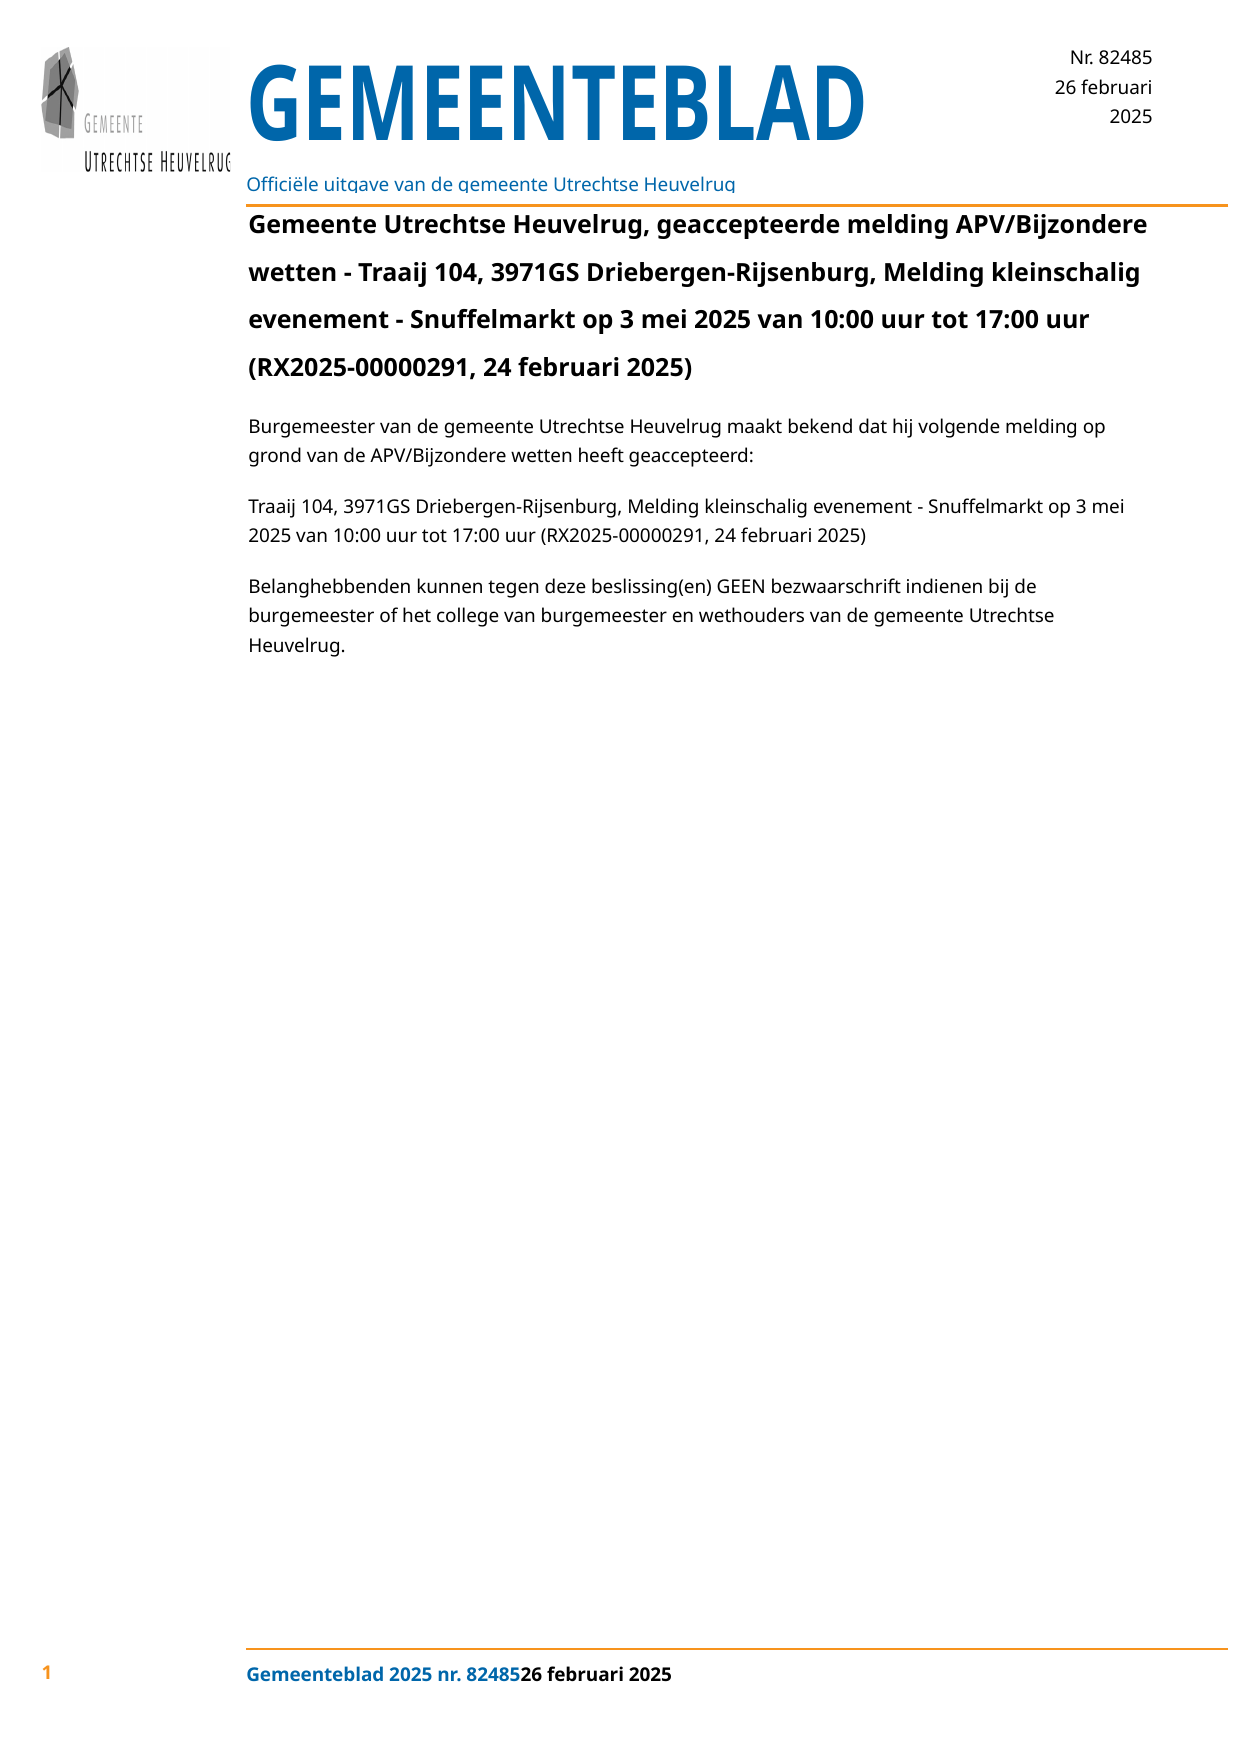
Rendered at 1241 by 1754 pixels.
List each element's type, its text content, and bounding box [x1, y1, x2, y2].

picture [41, 47, 231, 172]
text Burgemeester van de gemeente Utrechtse Heuvelrug maakt bekend dat hij volgende melding op grond van de APV/Bijzondere wetten heeft geaccepteerd: [248, 413, 1152, 468]
text Traaij 104, 3971GS Driebergen-Rijsenburg, Melding kleinschalig evenement - Snuffelmarkt op 3 mei 2025 van 10:00 uur tot 17:00 uur (RX2025-00000291, 24 februari 2025) [248, 493, 1152, 548]
text Gemeente Utrechtse Heuvelrug, geaccepteerde melding APV/Bijzondere wetten - Traaij 104, 3971GS Driebergen-Rijsenburg, Melding kleinschalig evenement - Snuffelmarkt op 3 mei 2025 van 10:00 uur tot 17:00 uur (RX2025-00000291, 24 februari 2025) [248, 207, 1152, 384]
text Belanghebbenden kunnen tegen deze beslissing(en) GEEN bezwaarschrift indienen bij de burgemeester of het college van burgemeester en wethouders van de gemeente Utrechtse Heuvelrug. [248, 573, 1152, 658]
